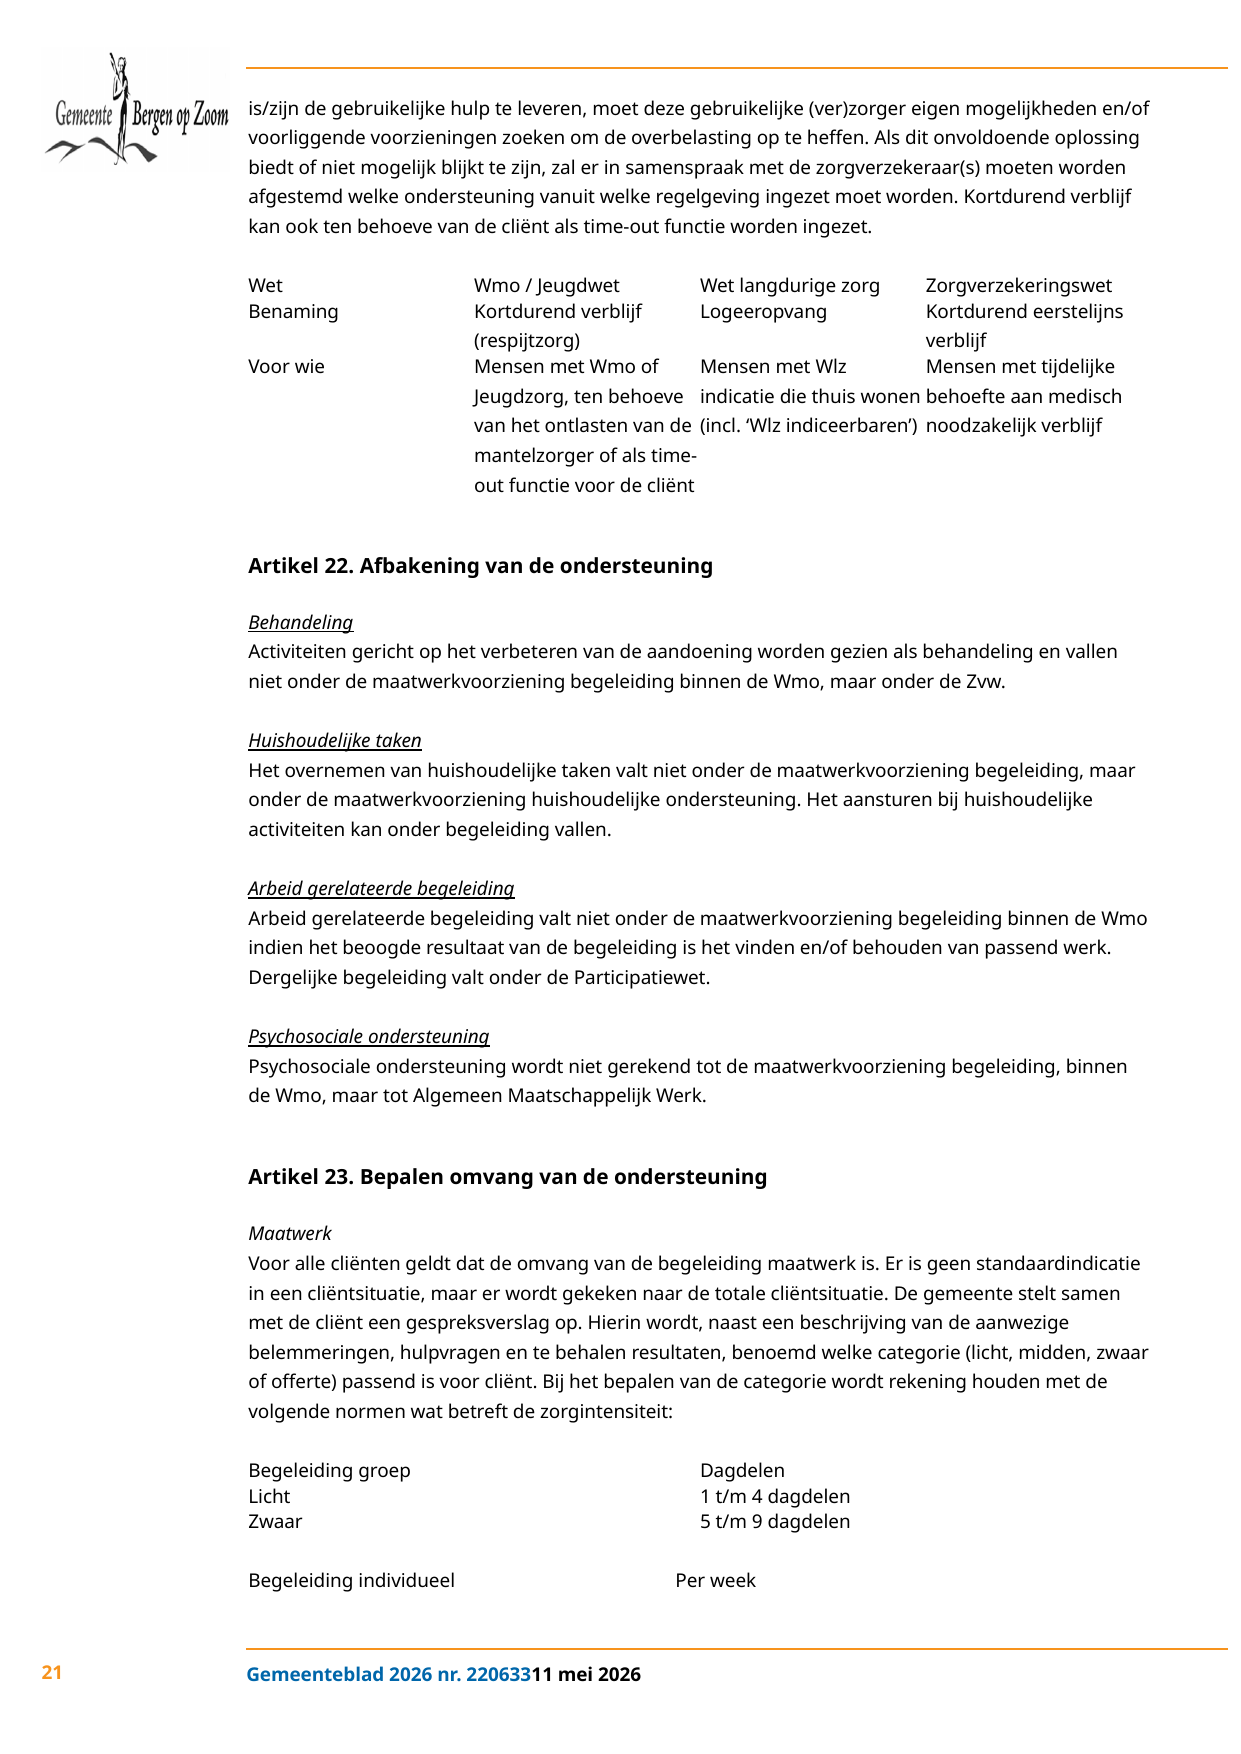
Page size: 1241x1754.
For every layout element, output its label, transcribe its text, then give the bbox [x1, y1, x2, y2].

table_header Begeleiding groep [248, 1457, 700, 1483]
table_header Wet langdurige zorg [700, 273, 926, 298]
text Activiteiten gericht op het verbeteren van de aandoening worden gezien als behandeling en vallen niet onder de maatwerkvoorziening begeleiding binnen de Wmo, maar onder de Zvw. [248, 639, 1152, 694]
table_header Per week [675, 1568, 1152, 1593]
table_cell Benaming [248, 298, 474, 353]
text Arbeid gerelateerde begeleiding valt niet onder de maatwerkvoorziening begeleiding binnen de Wmo indien het beoogde resultaat van de begeleiding is het vinden en/of behouden van passend werk. Dergelijke begeleiding valt onder de Participatiewet. [248, 905, 1152, 990]
text Artikel 22. Afbakening van de ondersteuning [248, 551, 1152, 579]
text Artikel 23. Bepalen omvang van de ondersteuning [248, 1162, 1152, 1191]
text is/zijn de gebruikelijke hulp te leveren, moet deze gebruikelijke (ver)zorger eigen mogelijkheden en/of voorliggende voorzieningen zoeken om de overbelasting op te heffen. Als dit onvoldoende oplossing biedt of niet mogelijk blijkt te zijn, zal er in samenspraak met de zorgverzekeraar(s) moeten worden afgestemd welke ondersteuning vanuit welke regelgeving ingezet moet worden. Kortdurend verblijf kan ook ten behoeve van de cliënt als time-out functie worden ingezet. [248, 95, 1152, 239]
text Psychosociale ondersteuning [248, 1023, 1152, 1049]
table_cell 1 t/m 4 dagdelen [700, 1483, 1152, 1509]
table_cell Logeeropvang [700, 298, 926, 353]
text Arbeid gerelateerde begeleiding [248, 875, 1152, 901]
text Het overnemen van huishoudelijke taken valt niet onder de maatwerkvoorziening begeleiding, maar onder de maatwerkvoorziening huishoudelijke ondersteuning. Het aansturen bij huishoudelijke activiteiten kan onder begeleiding vallen. [248, 757, 1152, 842]
table_cell 5 t/m 9 dagdelen [700, 1509, 1152, 1534]
text Voor alle cliënten geldt dat de omvang van de begeleiding maatwerk is. Er is geen standaardindicatie in een cliëntsituatie, maar er wordt gekeken naar de totale cliëntsituatie. De gemeente stelt samen met de cliënt een gespreksverslag op. Hierin wordt, naast een beschrijving van de aanwezige belemmeringen, hulpvragen en te behalen resultaten, benoemd welke categorie (licht, midden, zwaar of offerte) passend is voor cliënt. Bij het bepalen van de categorie wordt rekening houden met de volgende normen wat betreft de zorgintensiteit: [248, 1250, 1152, 1424]
table_header Wmo / Jeugdwet [474, 273, 700, 298]
text Huishoudelijke taken [248, 727, 1152, 753]
table_cell Licht [248, 1483, 700, 1509]
table_header Begeleiding individueel [248, 1568, 675, 1593]
table_cell Voor wie [248, 354, 474, 497]
text Psychosociale ondersteuning wordt niet gerekend tot de maatwerkvoorziening begeleiding, binnen de Wmo, maar tot Algemeen Maatschappelijk Werk. [248, 1053, 1152, 1108]
table_cell Mensen met Wmo of Jeugdzorg, ten behoeve van het ontlasten van de mantelzorger of als time-out functie voor de cliënt [474, 354, 700, 497]
table_cell Kortdurend verblijf (respijtzorg) [474, 298, 700, 353]
table_cell Kortdurend eerstelijns verblijf [926, 298, 1152, 353]
table_header Wet [248, 273, 474, 298]
table_header Dagdelen [700, 1457, 1152, 1483]
picture [41, 47, 231, 172]
text Maatwerk [248, 1221, 1152, 1246]
text Behandeling [248, 609, 1152, 635]
table_cell Zwaar [248, 1509, 700, 1534]
table_cell Mensen met Wlz indicatie die thuis wonen (incl. ‘Wlz indiceerbaren’) [700, 354, 926, 497]
table_cell Mensen met tijdelijke behoefte aan medisch noodzakelijk verblijf [926, 354, 1152, 497]
table_header Zorgverzekeringswet [926, 273, 1152, 298]
